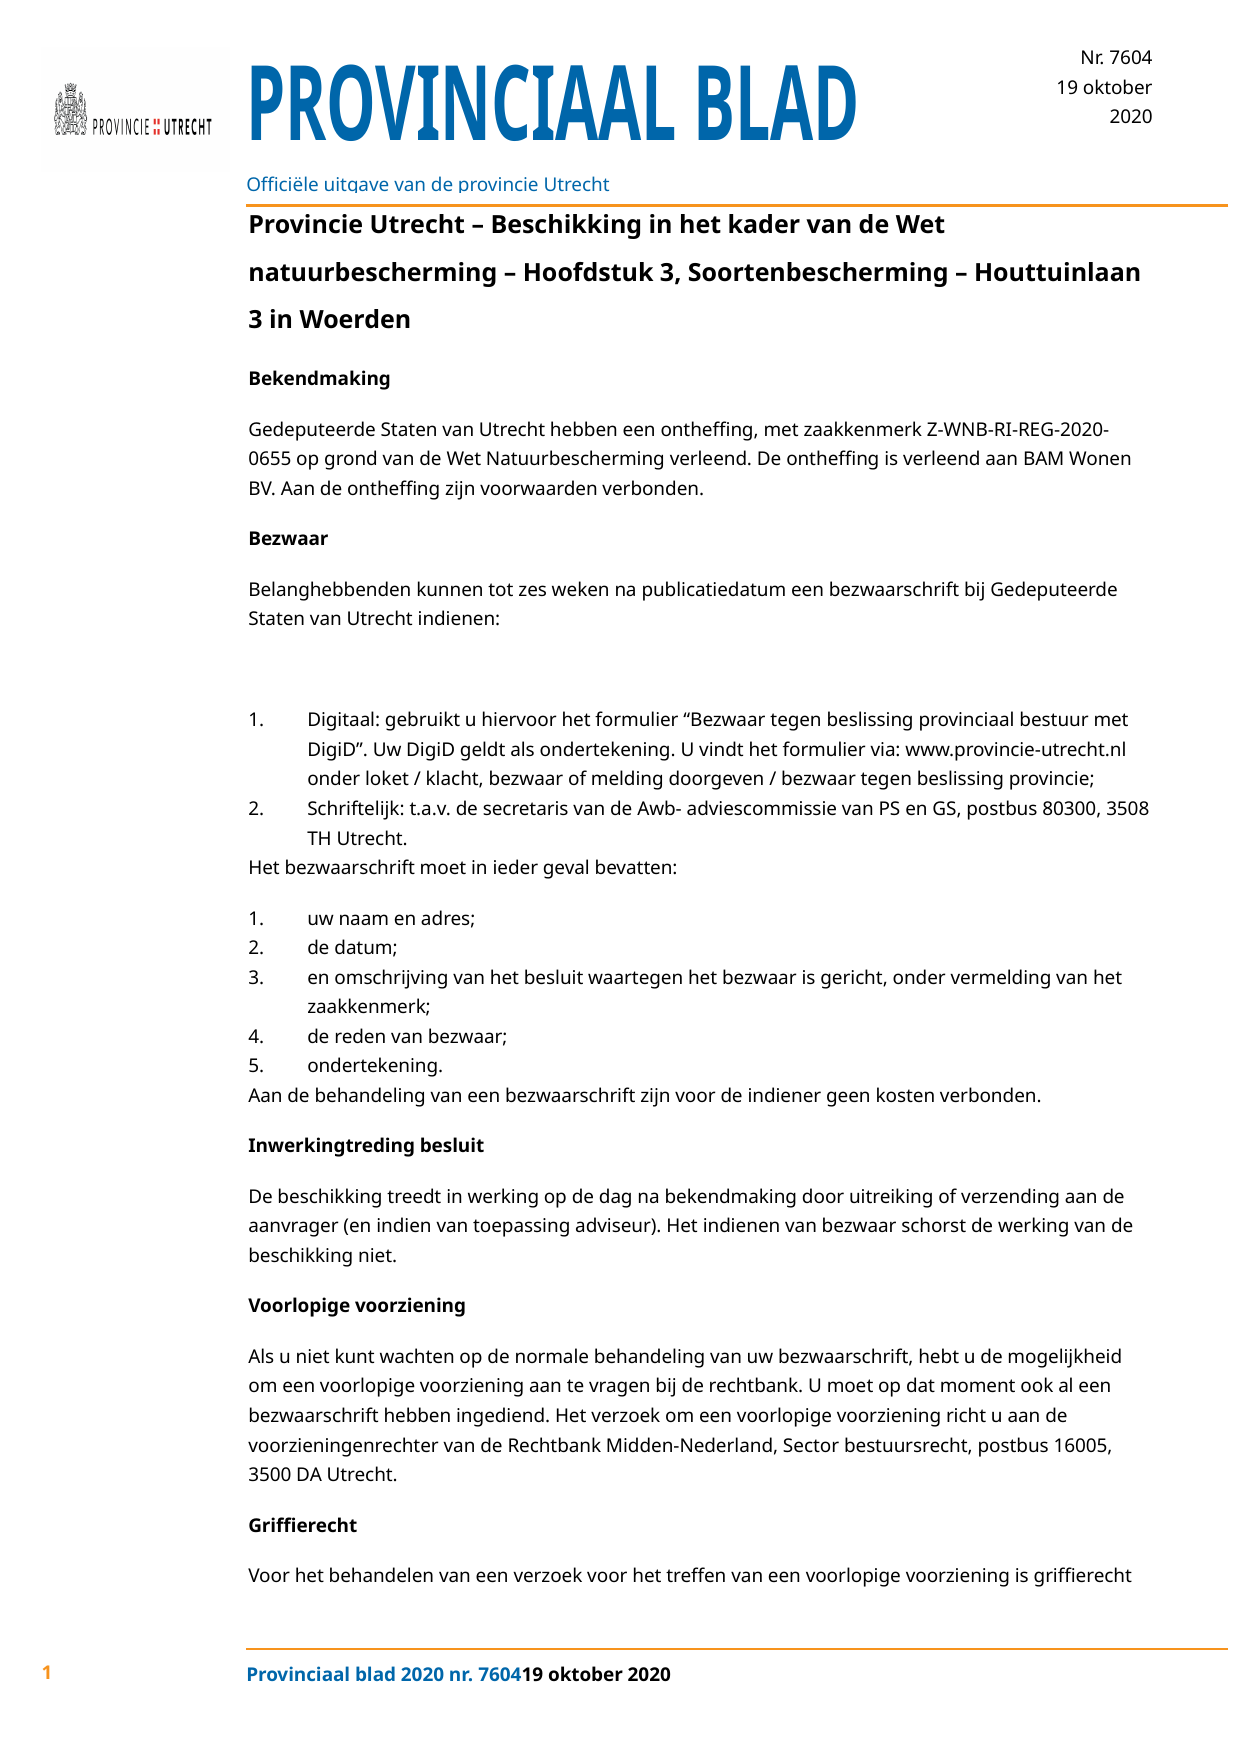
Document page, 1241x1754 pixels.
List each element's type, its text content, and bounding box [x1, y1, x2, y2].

text Als u niet kunt wachten op de normale behandeling van uw bezwaarschrift, hebt u de mogelijkheid om een voorlopige voorziening aan te vragen bij de rechtbank. U moet op dat moment ook al een bezwaarschrift hebben ingediend. Het verzoek om een voorlopige voorziening richt u aan de voorzieningenrechter van de Rechtbank Midden-Nederland, Sector bestuursrecht, postbus 16005, 3500 DA Utrecht. [248, 1343, 1152, 1487]
list en omschrijving van het besluit waartegen het bezwaar is gericht, onder vermelding van het zaakkenmerk; [248, 964, 1152, 1019]
list uw naam en adres; [248, 905, 1152, 930]
text Voorlopige voorziening [248, 1293, 1152, 1318]
text Aan de behandeling van een bezwaarschrift zijn voor de indiener geen kosten verbonden. [248, 1082, 1152, 1108]
list ondertekening. [248, 1053, 1152, 1078]
text Bezwaar [248, 526, 1152, 551]
text De beschikking treedt in werking op de dag na bekendmaking door uitreiking of verzending aan de aanvrager (en indien van toepassing adviseur). Het indienen van bezwaar schorst de werking van de beschikking niet. [248, 1183, 1152, 1268]
picture [41, 47, 231, 172]
text Belanghebbenden kunnen tot zes weken na publicatiedatum een bezwaarschrift bij Gedeputeerde Staten van Utrecht indienen: [248, 576, 1152, 631]
text Het bezwaarschrift moet in ieder geval bevatten: [248, 854, 1152, 880]
list de datum; [248, 934, 1152, 960]
text Inwerkingtreding besluit [248, 1133, 1152, 1158]
list de reden van bezwaar; [248, 1023, 1152, 1049]
list Schriftelijk: t.a.v. de secretaris van de Awb- adviescommissie van PS en GS, postbus 80300, 3508 TH Utrecht. [248, 795, 1152, 850]
text Griffierecht [248, 1512, 1152, 1537]
text Provincie Utrecht – Beschikking in het kader van de Wet natuurbescherming – Hoofdstuk 3, Soortenbescherming – Houttuinlaan 3 in Woerden [248, 207, 1152, 336]
text Bekendmaking [248, 366, 1152, 391]
text Voor het behandelen van een verzoek voor het treffen van een voorlopige voorziening is griffierecht [248, 1562, 1152, 1588]
text Gedeputeerde Staten van Utrecht hebben een ontheffing, met zaakkenmerk Z-WNB-RI-REG-2020-0655 op grond van de Wet Natuurbescherming verleend. De ontheffing is verleend aan BAM Wonen BV. Aan de ontheffing zijn voorwaarden verbonden. [248, 416, 1152, 501]
list Digitaal: gebruikt u hiervoor het formulier “Bezwaar tegen beslissing provinciaal bestuur met DigiD”. Uw DigiD geldt als ondertekening. U vindt het formulier via: www.provincie-utrecht.nl onder loket / klacht, bezwaar of melding doorgeven / bezwaar tegen beslissing provincie; [248, 706, 1152, 791]
